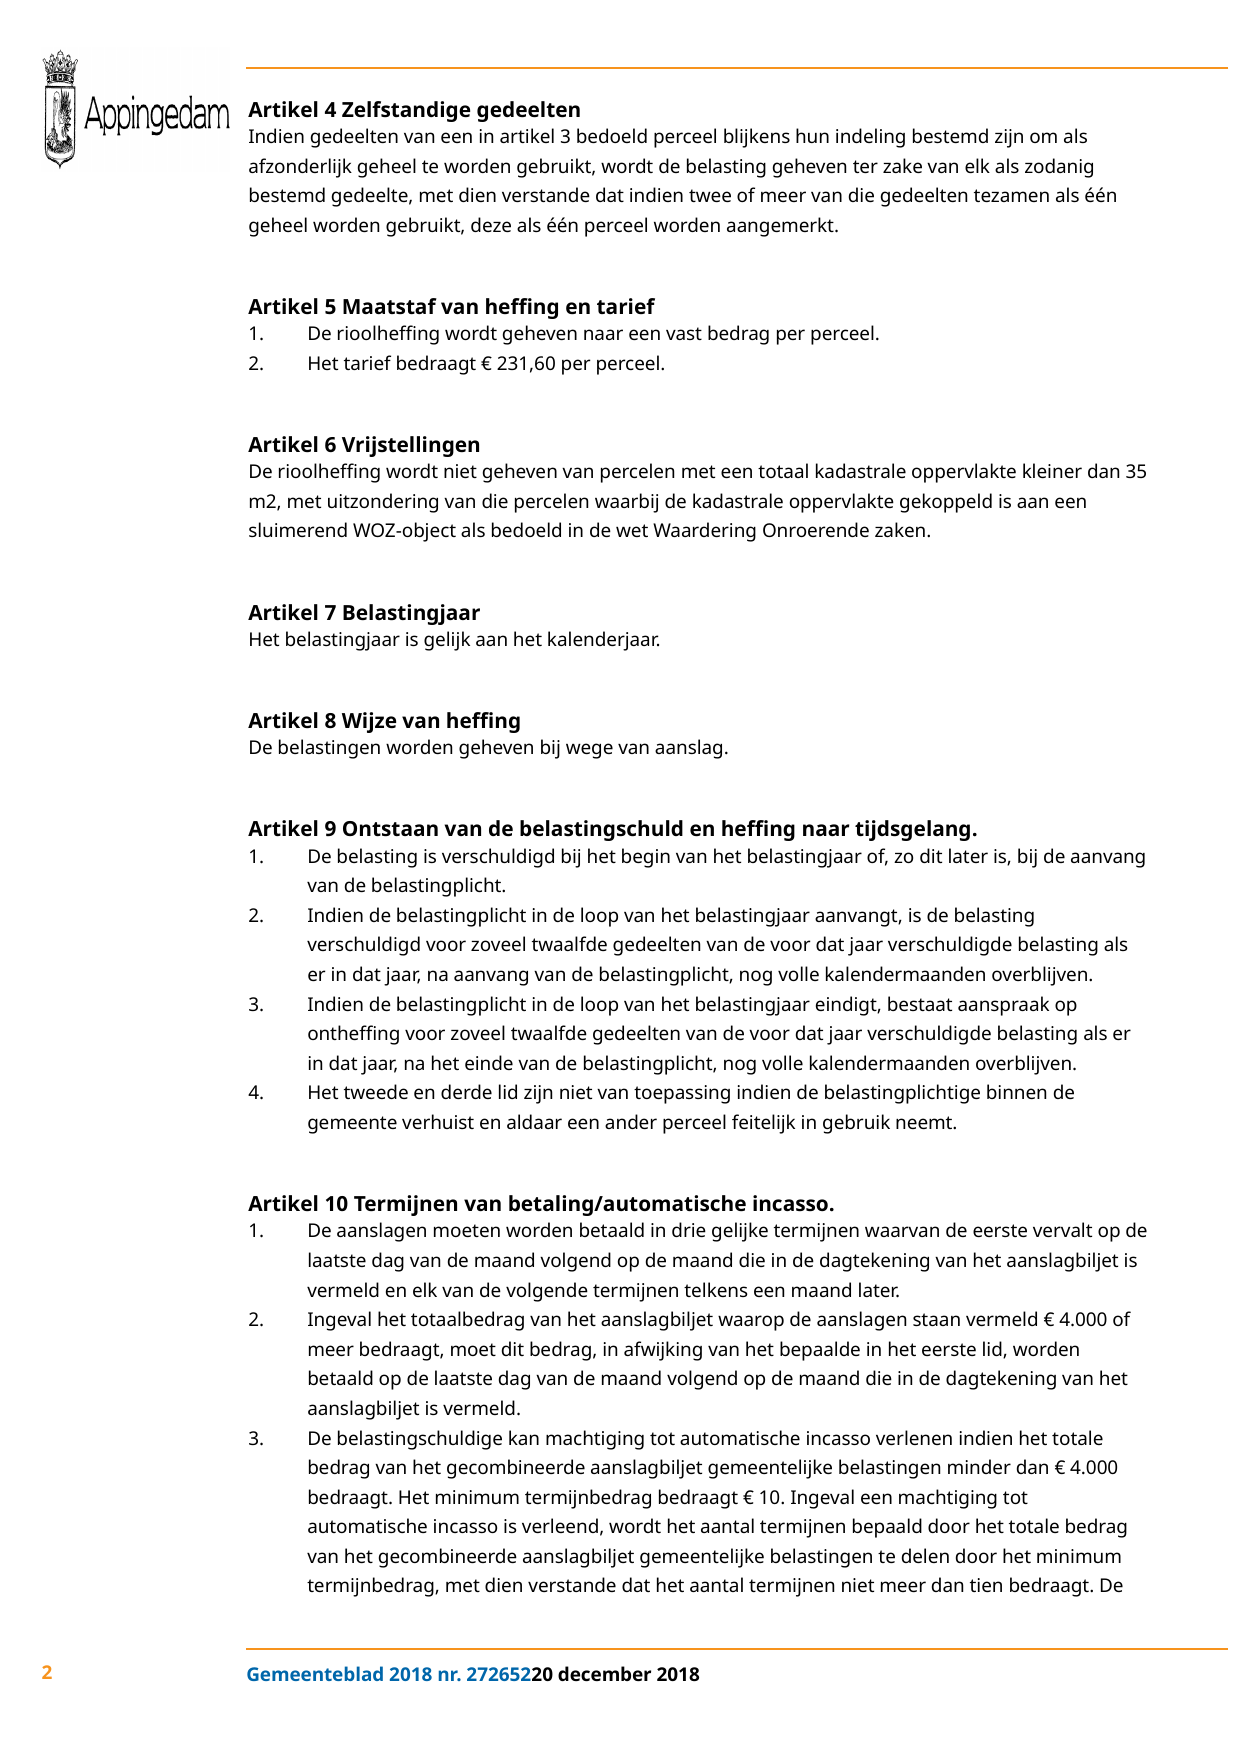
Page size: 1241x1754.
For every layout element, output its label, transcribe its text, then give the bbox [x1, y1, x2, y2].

text Artikel 7 Belastingjaar [248, 598, 1152, 626]
text Artikel 8 Wijze van heffing [248, 706, 1152, 734]
list Ingeval het totaalbedrag van het aanslagbiljet waarop de aanslagen staan vermeld € 4.000 of meer bedraagt, moet dit bedrag, in afwijking van het bepaalde in het eerste lid, worden betaald op de laatste dag van de maand volgend op de maand die in de dagtekening van het aanslagbiljet is vermeld. [248, 1306, 1152, 1421]
list De belasting is verschuldigd bij het begin van het belastingjaar of, zo dit later is, bij de aanvang van de belastingplicht. [248, 843, 1152, 898]
text Artikel 5 Maatstaf van heffing en tarief [248, 292, 1152, 320]
list De aanslagen moeten worden betaald in drie gelijke termijnen waarvan de eerste vervalt op de laatste dag van de maand volgend op de maand die in de dagtekening van het aanslagbiljet is vermeld en elk van de volgende termijnen telkens een maand later. [248, 1218, 1152, 1302]
text Artikel 10 Termijnen van betaling/automatische incasso. [248, 1189, 1152, 1218]
text Het belastingjaar is gelijk aan het kalenderjaar. [248, 626, 1152, 652]
text Artikel 6 Vrijstellingen [248, 430, 1152, 458]
list De rioolheffing wordt geheven naar een vast bedrag per perceel. [248, 320, 1152, 346]
list Indien de belastingplicht in de loop van het belastingjaar eindigt, bestaat aanspraak op ontheffing voor zoveel twaalfde gedeelten van de voor dat jaar verschuldigde belasting als er in dat jaar, na het einde van de belastingplicht, nog volle kalendermaanden overblijven. [248, 991, 1152, 1076]
text De rioolheffing wordt niet geheven van percelen met een totaal kadastrale oppervlakte kleiner dan 35 m2, met uitzondering van die percelen waarbij de kadastrale oppervlakte gekoppeld is aan een sluimerend WOZ-object als bedoeld in de wet Waardering Onroerende zaken. [248, 458, 1152, 543]
text Indien gedeelten van een in artikel 3 bedoeld perceel blijkens hun indeling bestemd zijn om als afzonderlijk geheel te worden gebruikt, wordt de belasting geheven ter zake van elk als zodanig bestemd gedeelte, met dien verstande dat indien twee of meer van die gedeelten tezamen als één geheel worden gebruikt, deze als één perceel worden aangemerkt. [248, 123, 1152, 238]
list Het tarief bedraagt € 231,60 per perceel. [248, 350, 1152, 376]
text Artikel 4 Zelfstandige gedeelten [248, 95, 1152, 123]
text De belastingen worden geheven bij wege van aanslag. [248, 734, 1152, 760]
list Het tweede en derde lid zijn niet van toepassing indien de belastingplichtige binnen de gemeente verhuist en aldaar een ander perceel feitelijk in gebruik neemt. [248, 1079, 1152, 1135]
text Artikel 9 Ontstaan van de belastingschuld en heffing naar tijdsgelang. [248, 814, 1152, 843]
picture [41, 47, 231, 172]
list De belastingschuldige kan machtiging tot automatische incasso verlenen indien het totale bedrag van het gecombineerde aanslagbiljet gemeentelijke belastingen minder dan € 4.000 bedraagt. Het minimum termijnbedrag bedraagt € 10. Ingeval een machtiging tot automatische incasso is verleend, wordt het aantal termijnen bepaald door het totale bedrag van het gecombineerde aanslagbiljet gemeentelijke belastingen te delen door het minimum termijnbedrag, met dien verstande dat het aantal termijnen niet meer dan tien bedraagt. De [248, 1425, 1152, 1598]
list Indien de belastingplicht in de loop van het belastingjaar aanvangt, is de belasting verschuldigd voor zoveel twaalfde gedeelten van de voor dat jaar verschuldigde belasting als er in dat jaar, na aanvang van de belastingplicht, nog volle kalendermaanden overblijven. [248, 902, 1152, 987]
